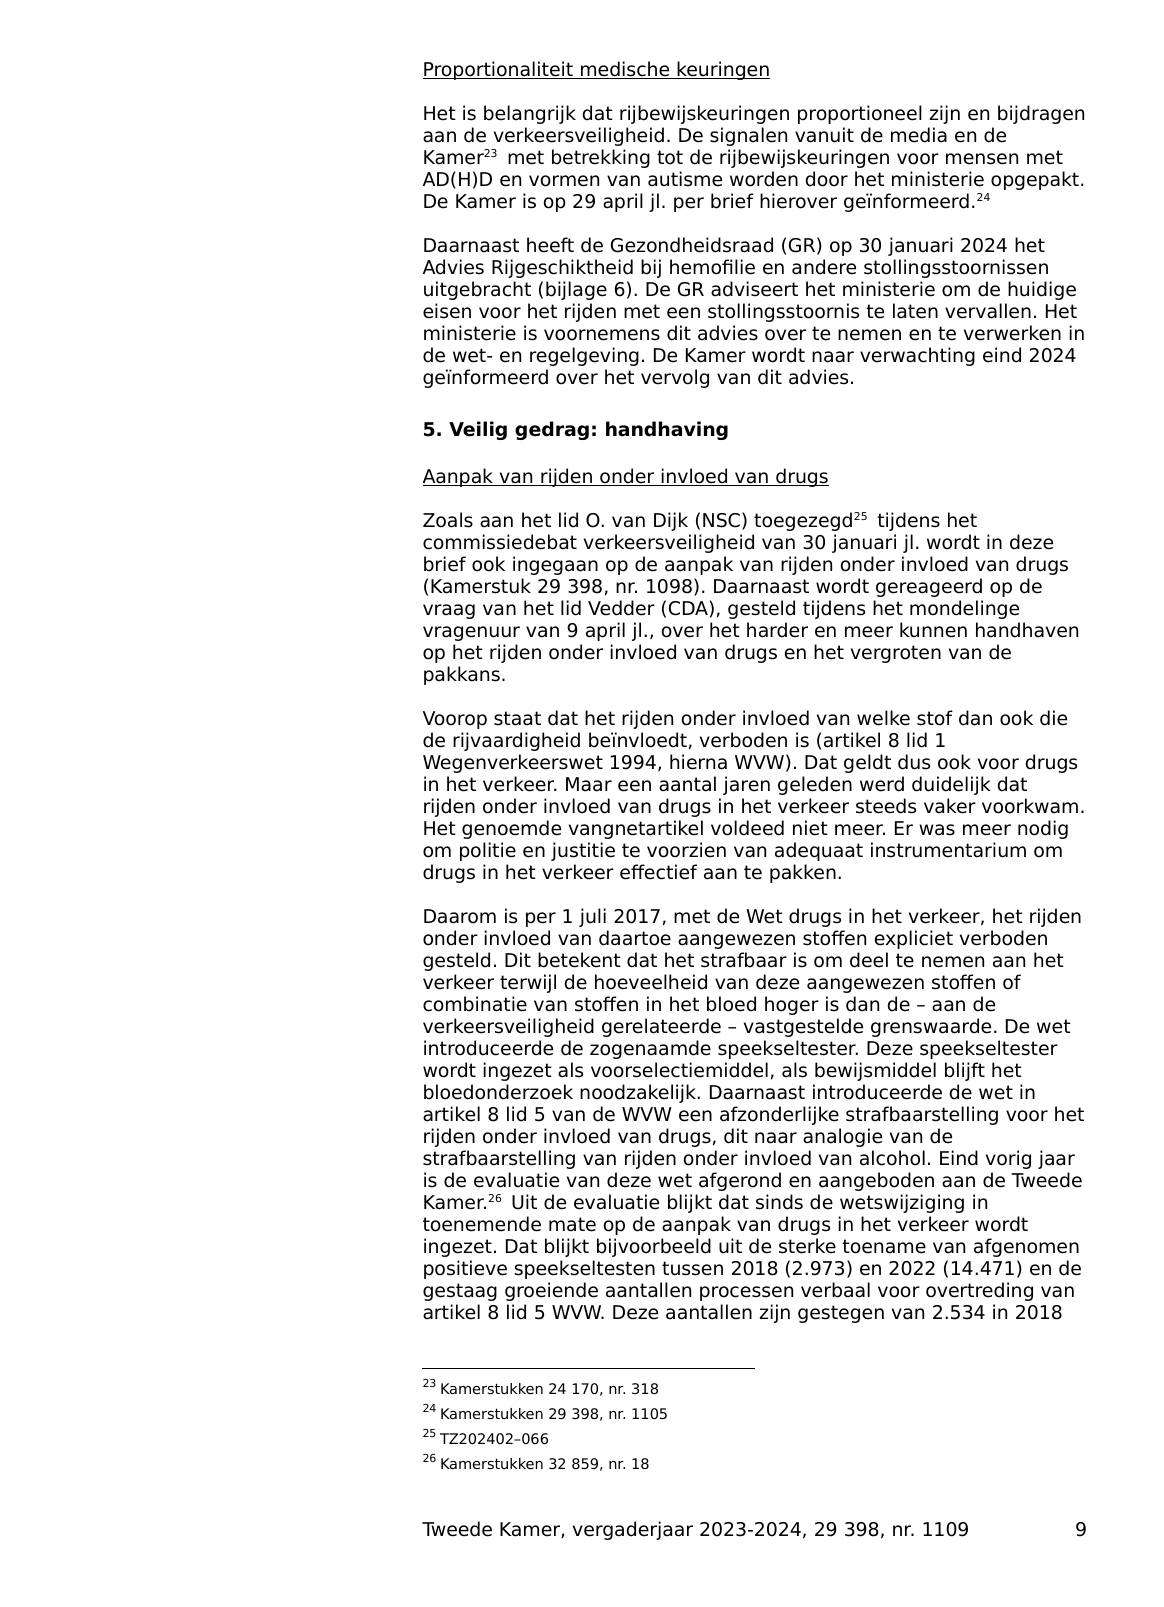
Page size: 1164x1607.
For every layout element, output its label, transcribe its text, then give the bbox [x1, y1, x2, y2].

subtitle 5. Veilig gedrag: handhaving [422, 419, 1087, 441]
text Zoals aan het lid O. van Dijk (NSC) toegezegd tijdens het commissiedebat verkeersveiligheid van 30 januari jl. wordt in deze brief ook ingegaan op de aanpak van rijden onder invloed van drugs (Kamerstuk 29 398, nr. 1098). Daarnaast wordt gereageerd op de vraag van het lid Vedder (CDA), gesteld tijdens het mondelinge vragenuur van 9 april jl., over het harder en meer kunnen handhaven op het rijden onder invloed van drugs en het vergroten van de pakkans. [422, 510, 1087, 686]
text TZ202402–066 [422, 1427, 1087, 1449]
text Voorop staat dat het rijden onder invloed van welke stof dan ook die de rijvaardigheid beïnvloedt, verboden is (artikel 8 lid 1 Wegenverkeerswet 1994, hierna WVW). Dat geldt dus ook voor drugs in het verkeer. Maar een aantal jaren geleden werd duidelijk dat rijden onder invloed van drugs in het verkeer steeds vaker voorkwam. Het genoemde vangnetartikel voldeed niet meer. Er was meer nodig om politie en justitie te voorzien van adequaat instrumentarium om drugs in het verkeer effectief aan te pakken. [422, 708, 1087, 884]
text Daarom is per 1 juli 2017, met de Wet drugs in het verkeer, het rijden onder invloed van daartoe aangewezen stoffen expliciet verboden gesteld. Dit betekent dat het strafbaar is om deel te nemen aan het verkeer terwijl de hoeveelheid van deze aangewezen stoffen of combinatie van stoffen in het bloed hoger is dan de – aan de verkeersveiligheid gerelateerde – vastgestelde grenswaarde. De wet introduceerde de zogenaamde speekseltester. Deze speekseltester wordt ingezet als voorselectiemiddel, als bewijsmiddel blijft het bloedonderzoek noodzakelijk. Daarnaast introduceerde de wet in artikel 8 lid 5 van de WVW een afzonderlijke strafbaarstelling voor het rijden onder invloed van drugs, dit naar analogie van de strafbaarstelling van rijden onder invloed van alcohol. Eind vorig jaar is de evaluatie van deze wet afgerond en aangeboden aan de Tweede Kamer. Uit de evaluatie blijkt dat sinds de wetswijziging in toenemende mate op de aanpak van drugs in het verkeer wordt ingezet. Dat blijkt bijvoorbeeld uit de sterke toename van afgenomen positieve speekseltesten tussen 2018 (2.973) en 2022 (14.471) en de gestaag groeiende aantallen processen verbaal voor overtreding van artikel 8 lid 5 WVW. Deze aantallen zijn gestegen van 2.534 in 2018 [422, 906, 1087, 1324]
text Kamerstukken 24 170, nr. 318 [422, 1377, 1087, 1399]
text Het is belangrijk dat rijbewijskeuringen proportioneel zijn en bijdragen aan de verkeersveiligheid. De signalen vanuit de media en de Kamer met betrekking tot de rijbewijskeuringen voor mensen met AD(H)D en vormen van autisme worden door het ministerie opgepakt. De Kamer is op 29 april jl. per brief hierover geïnformeerd. [422, 103, 1087, 213]
text Daarnaast heeft de Gezondheidsraad (GR) op 30 januari 2024 het Advies Rijgeschiktheid bij hemofilie en andere stollingsstoornissen uitgebracht (bijlage 6). De GR adviseert het ministerie om de huidige eisen voor het rijden met een stollingsstoornis te laten vervallen. Het ministerie is voornemens dit advies over te nemen en te verwerken in de wet- en regelgeving. De Kamer wordt naar verwachting eind 2024 geïnformeerd over het vervolg van dit advies. [422, 235, 1087, 389]
subtitle Aanpak van rijden onder invloed van drugs [422, 466, 1087, 488]
text Kamerstukken 32 859, nr. 18 [422, 1452, 1087, 1474]
text Kamerstukken 29 398, nr. 1105 [422, 1402, 1087, 1424]
subtitle Proportionaliteit medische keuringen [422, 59, 1087, 81]
